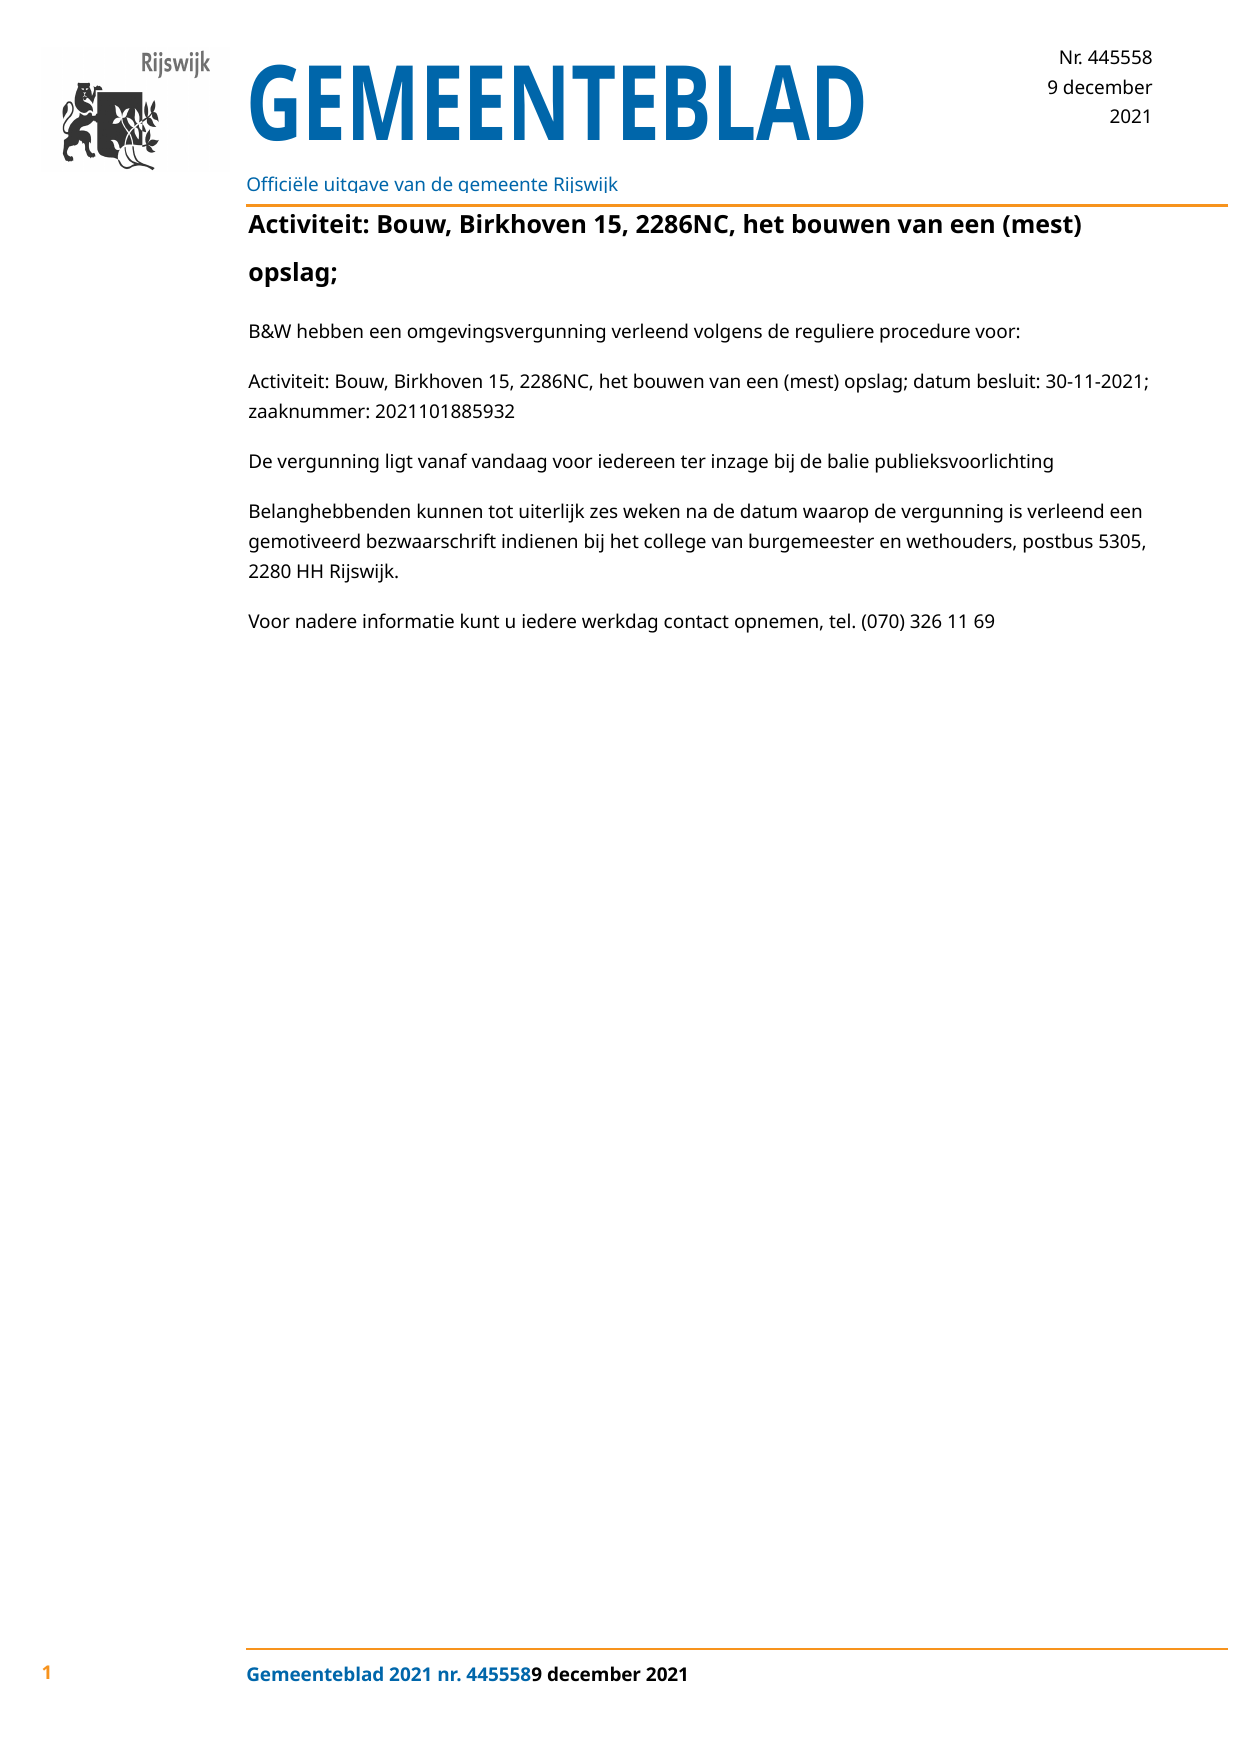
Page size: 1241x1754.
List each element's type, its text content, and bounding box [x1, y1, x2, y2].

picture [41, 47, 231, 172]
text Voor nadere informatie kunt u iedere werkdag contact opnemen, tel. (070) 326 11 69 [248, 608, 1152, 634]
text Belanghebbenden kunnen tot uiterlijk zes weken na de datum waarop de vergunning is verleend een gemotiveerd bezwaarschrift indienen bij het college van burgemeester en wethouders, postbus 5305, 2280 HH Rijswijk. [248, 499, 1152, 584]
text Activiteit: Bouw, Birkhoven 15, 2286NC, het bouwen van een (mest) opslag; datum besluit: 30-11-2021; zaaknummer: 2021101885932 [248, 368, 1152, 424]
text B&W hebben een omgevingsvergunning verleend volgens de reguliere procedure voor: [248, 318, 1152, 344]
text Activiteit: Bouw, Birkhoven 15, 2286NC, het bouwen van een (mest) opslag; [248, 207, 1152, 288]
text De vergunning ligt vanaf vandaag voor iedereen ter inzage bij de balie publieksvoorlichting [248, 448, 1152, 474]
